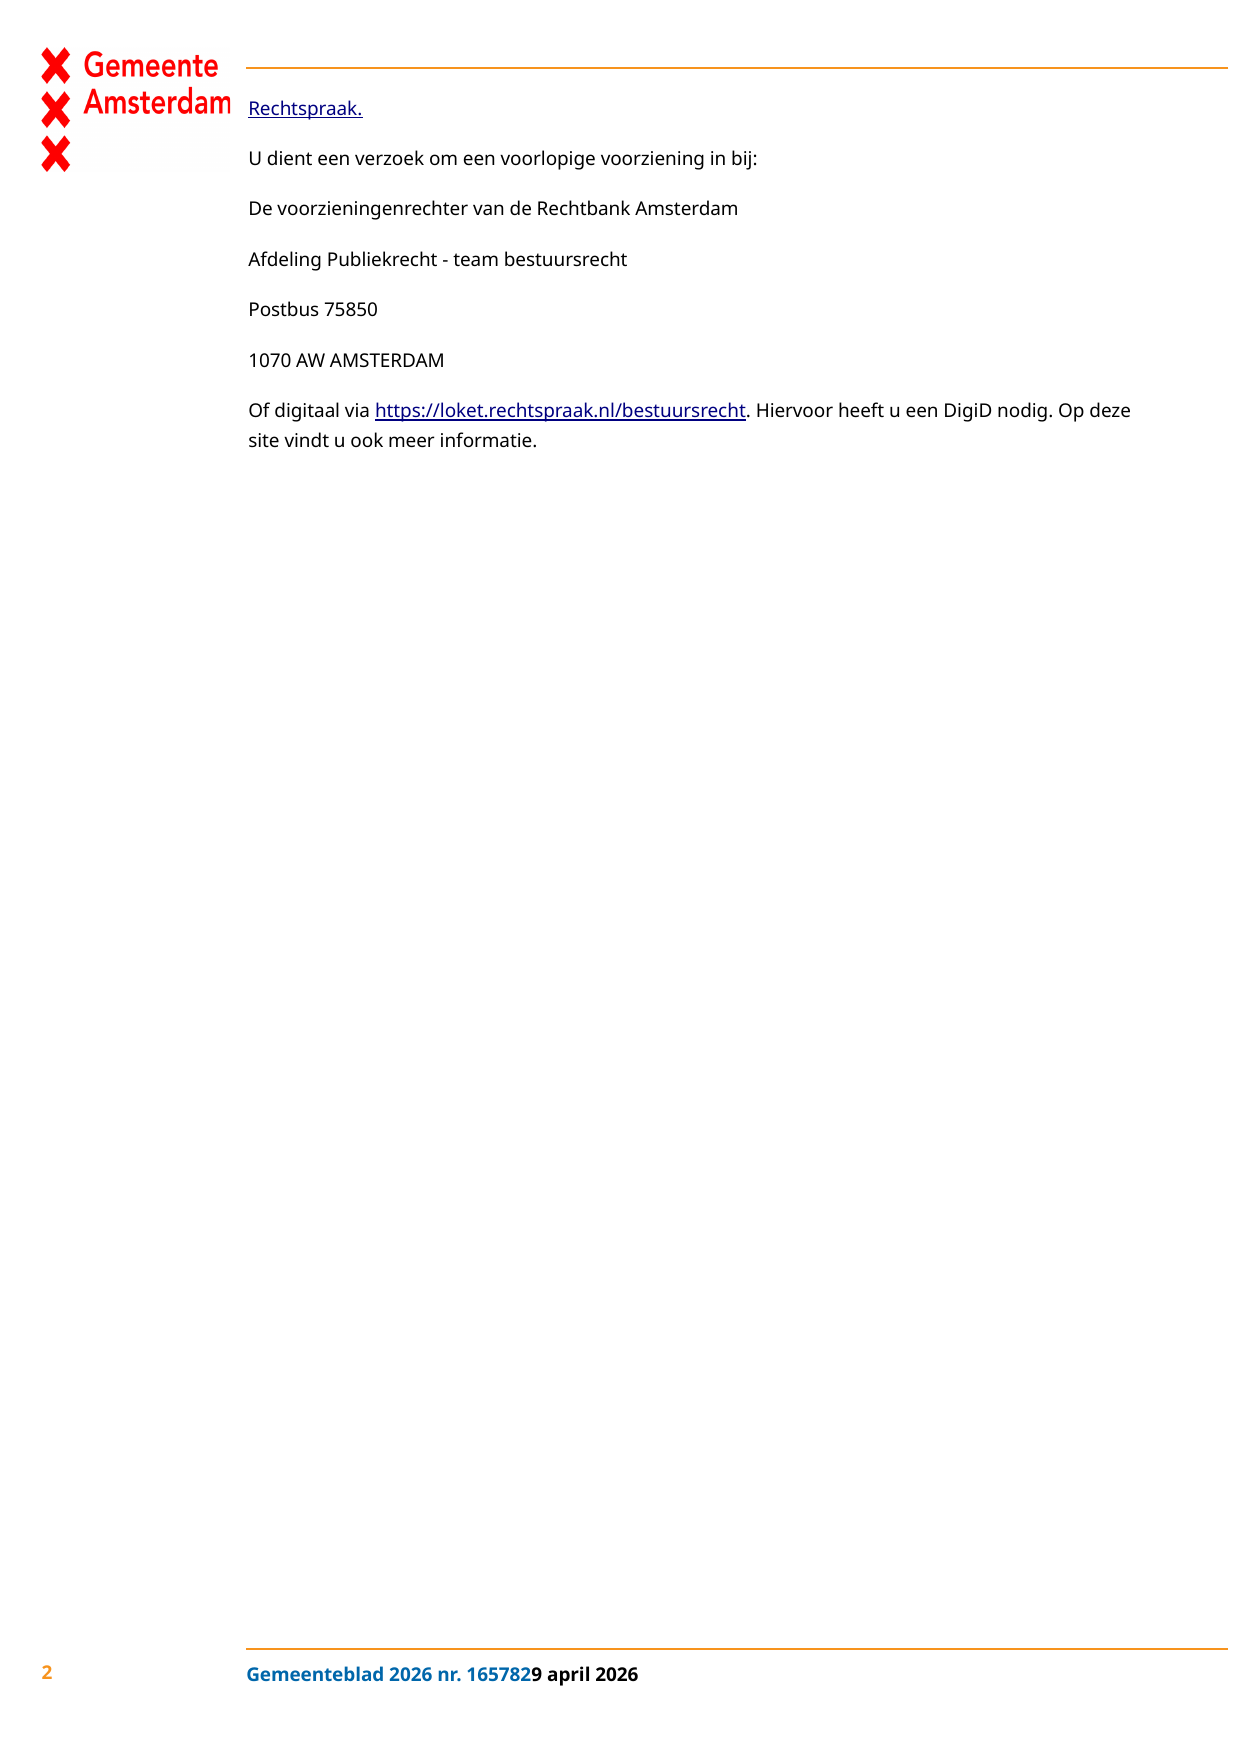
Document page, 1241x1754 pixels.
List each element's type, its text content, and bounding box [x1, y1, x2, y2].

text Afdeling Publiekrecht - team bestuursrecht [248, 246, 1152, 272]
picture [41, 47, 231, 172]
text 1070 AW AMSTERDAM [248, 347, 1152, 373]
text Of digitaal via https://loket.rechtspraak.nl/bestuursrecht. Hiervoor heeft u een DigiD nodig. Op deze site vindt u ook meer informatie. [248, 397, 1152, 453]
text Postbus 75850 [248, 296, 1152, 322]
text Rechtspraak. [248, 95, 1152, 121]
text U dient een verzoek om een voorlopige voorziening in bij: [248, 145, 1152, 171]
text De voorzieningenrechter van de Rechtbank Amsterdam [248, 196, 1152, 221]
